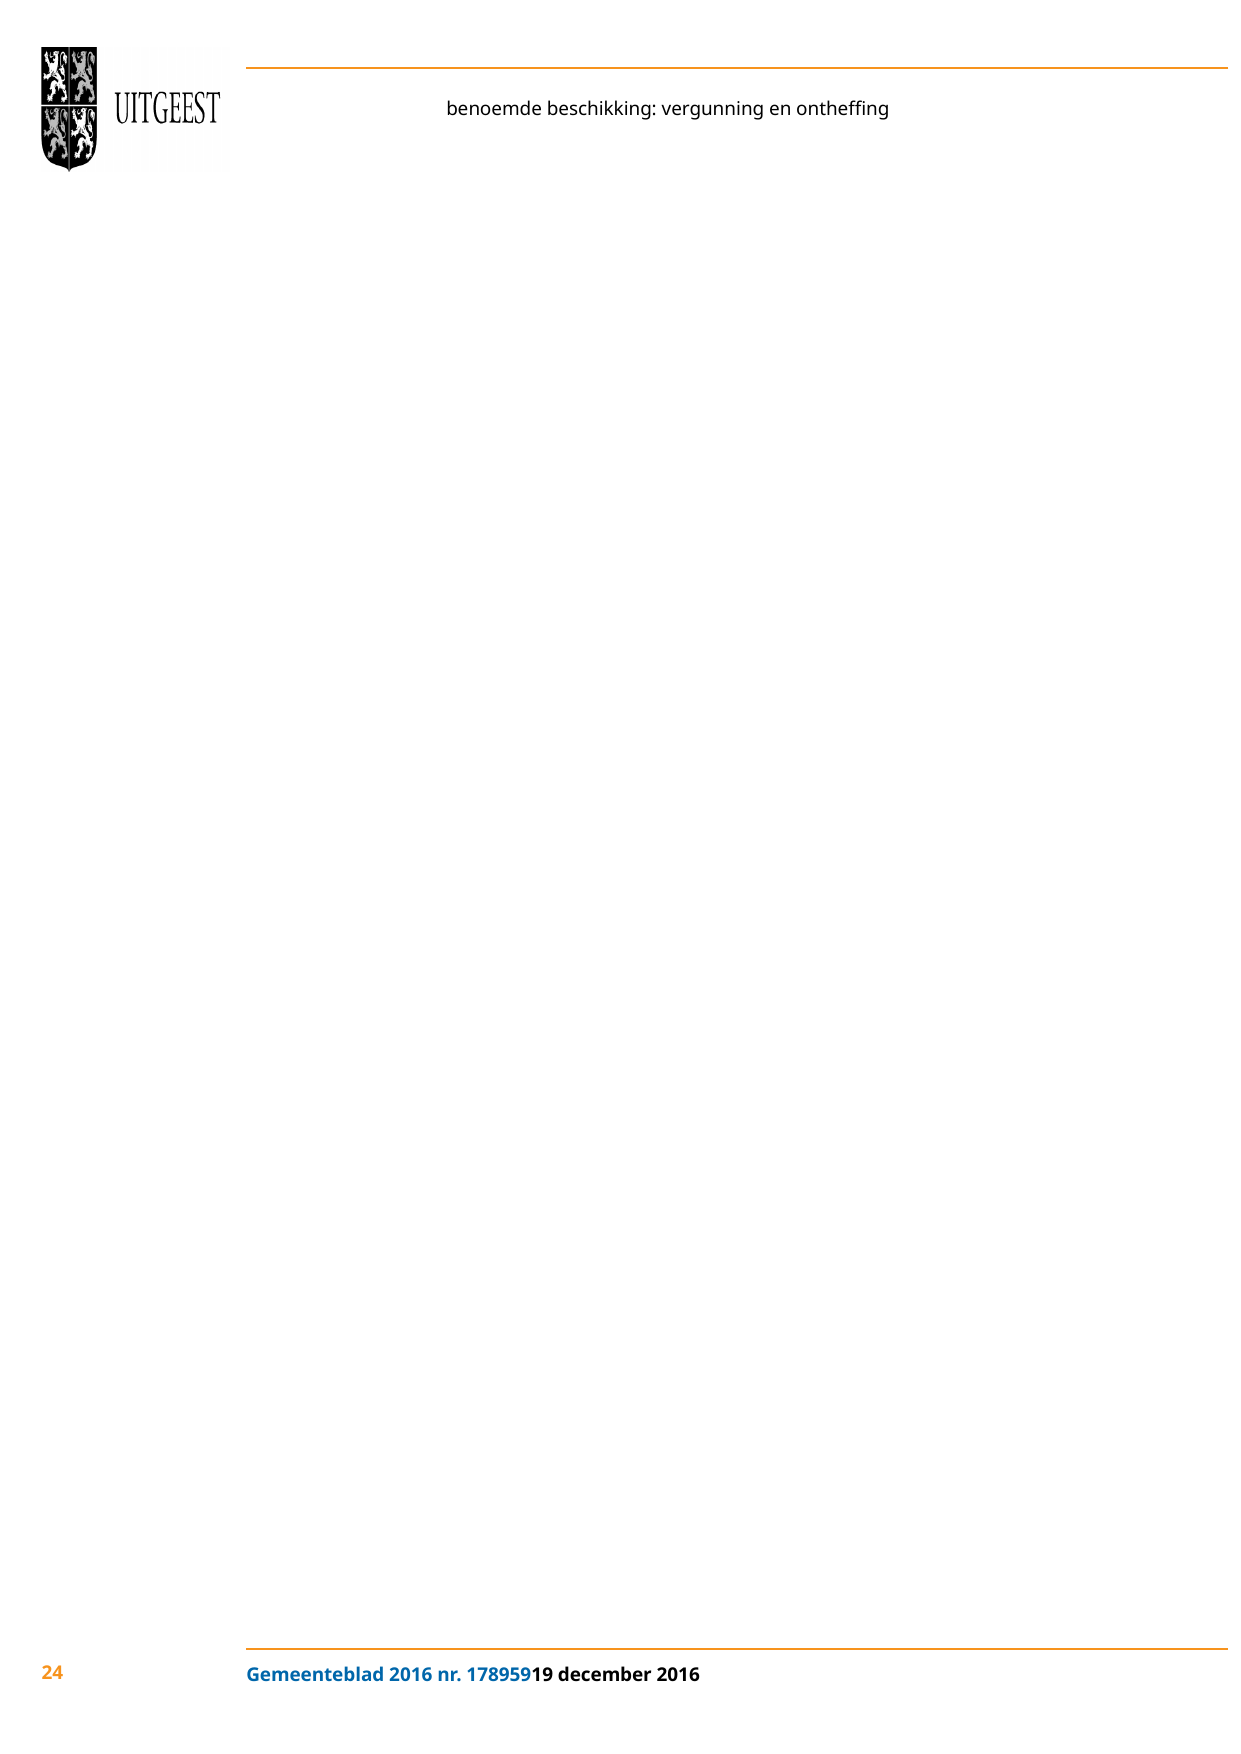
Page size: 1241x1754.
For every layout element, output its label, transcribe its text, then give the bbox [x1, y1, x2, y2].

table_header [248, 95, 446, 121]
picture [41, 47, 231, 172]
table_header [945, 95, 1152, 121]
table_header benoemde beschikking: vergunning en ontheffing [446, 95, 945, 121]
